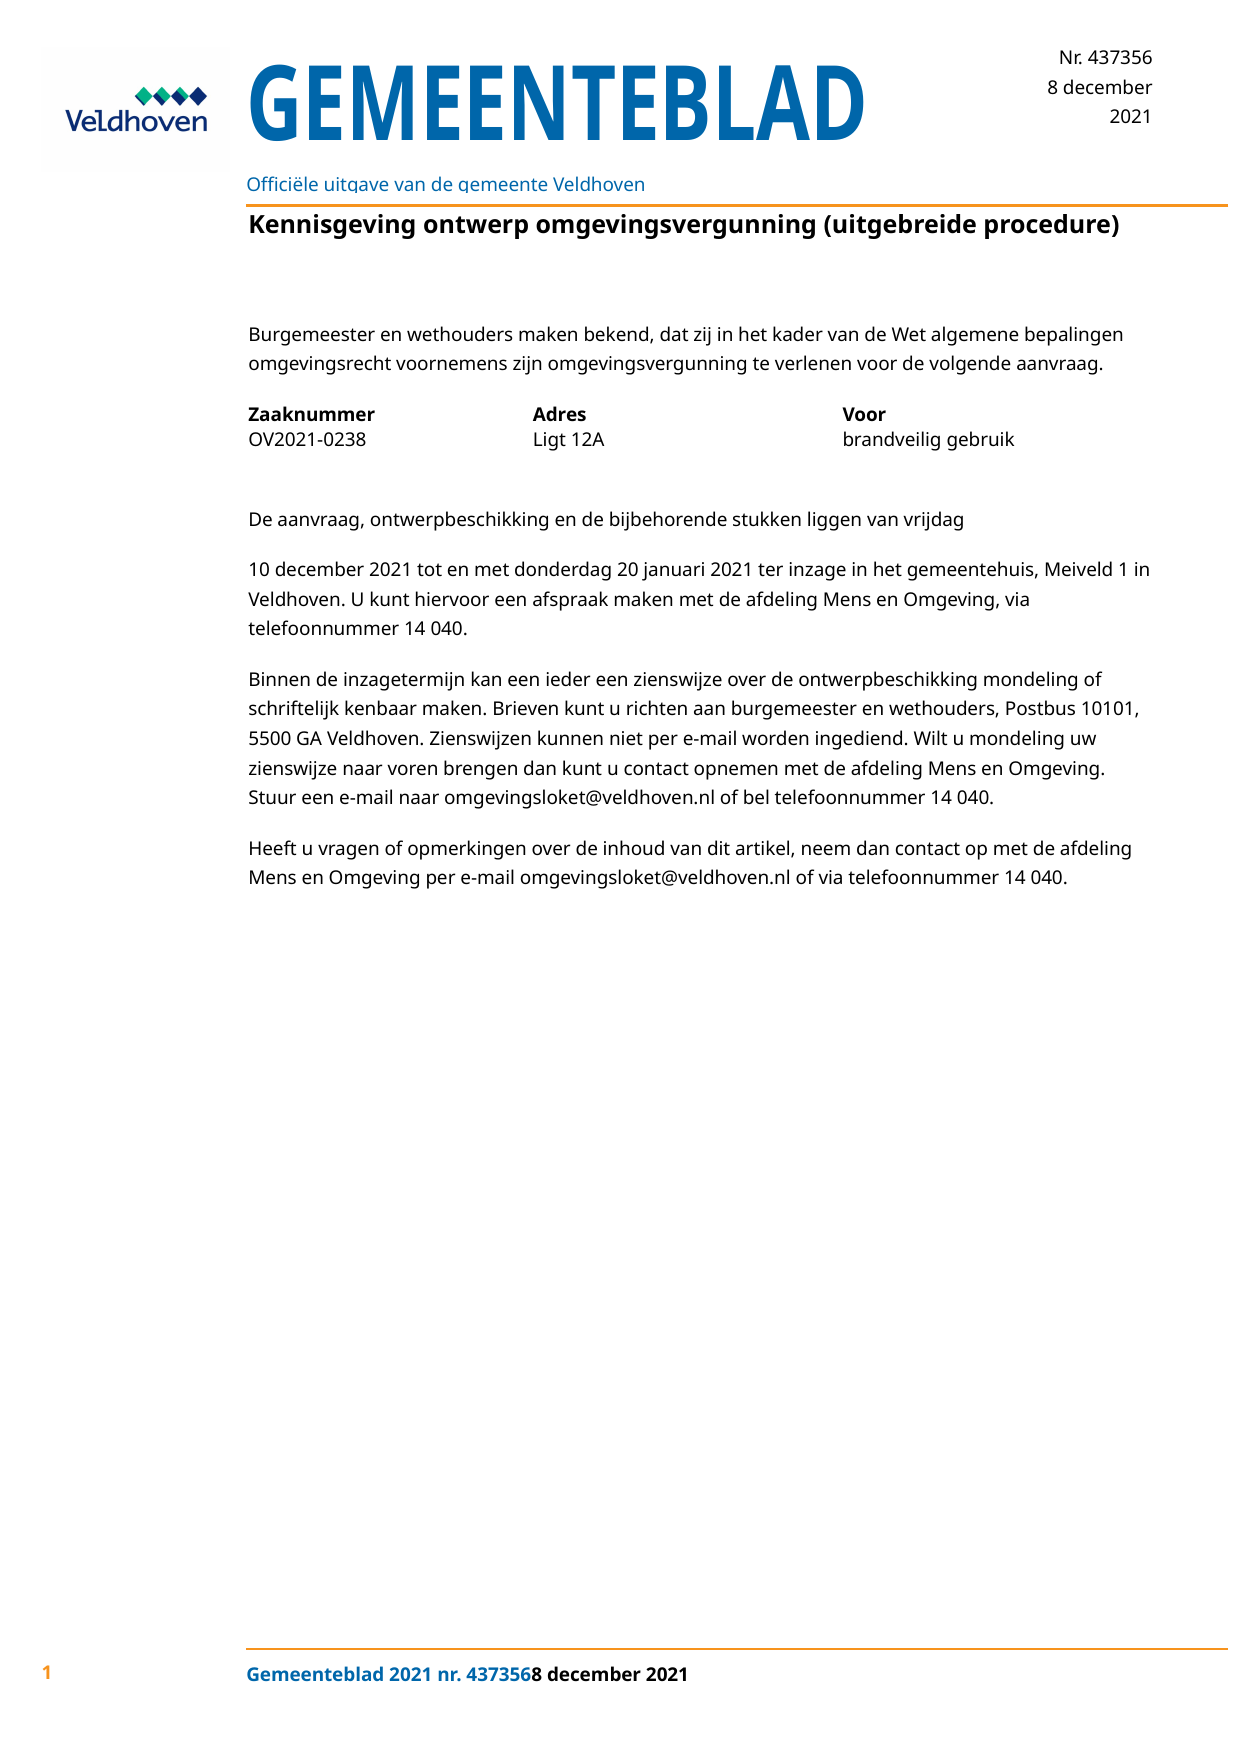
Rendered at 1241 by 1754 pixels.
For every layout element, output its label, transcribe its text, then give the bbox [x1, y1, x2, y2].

picture [41, 47, 231, 172]
text Burgemeester en wethouders maken bekend, dat zij in het kader van de Wet algemene bepalingen omgevingsrecht voornemens zijn omgevingsvergunning te verlenen voor de volgende aanvraag. [248, 321, 1152, 376]
text Kennisgeving ontwerp omgevingsvergunning (uitgebreide procedure) [248, 207, 1152, 241]
text 10 december 2021 tot en met donderdag 20 januari 2021 ter inzage in het gemeentehuis, Meiveld 1 in Veldhoven. U kunt hiervoor een afspraak maken met de afdeling Mens en Omgeving, via telefoonnummer 14 040. [248, 556, 1152, 641]
text Heeft u vragen of opmerkingen over de inhoud van dit artikel, neem dan contact op met de afdeling Mens en Omgeving per e-mail omgevingsloket@veldhoven.nl of via telefoonnummer 14 040. [248, 835, 1152, 890]
table_cell brandveilig gebruik [842, 427, 1152, 452]
table_cell OV2021-0238 [248, 427, 533, 452]
table_header Zaaknummer [248, 401, 533, 427]
text De aanvraag, ontwerpbeschikking en de bijbehorende stukken liggen van vrijdag [248, 506, 1152, 532]
table_header Adres [533, 401, 842, 427]
text Binnen de inzagetermijn kan een ieder een zienswijze over de ontwerpbeschikking mondeling of schriftelijk kenbaar maken. Brieven kunt u richten aan burgemeester en wethouders, Postbus 10101, 5500 GA Veldhoven. Zienswijzen kunnen niet per e-mail worden ingediend. Wilt u mondeling uw zienswijze naar voren brengen dan kunt u contact opnemen met de afdeling Mens en Omgeving. Stuur een e-mail naar omgevingsloket@veldhoven.nl of bel telefoonnummer 14 040. [248, 666, 1152, 810]
table_header Voor [842, 401, 1152, 427]
table_cell Ligt 12A [533, 427, 842, 452]
